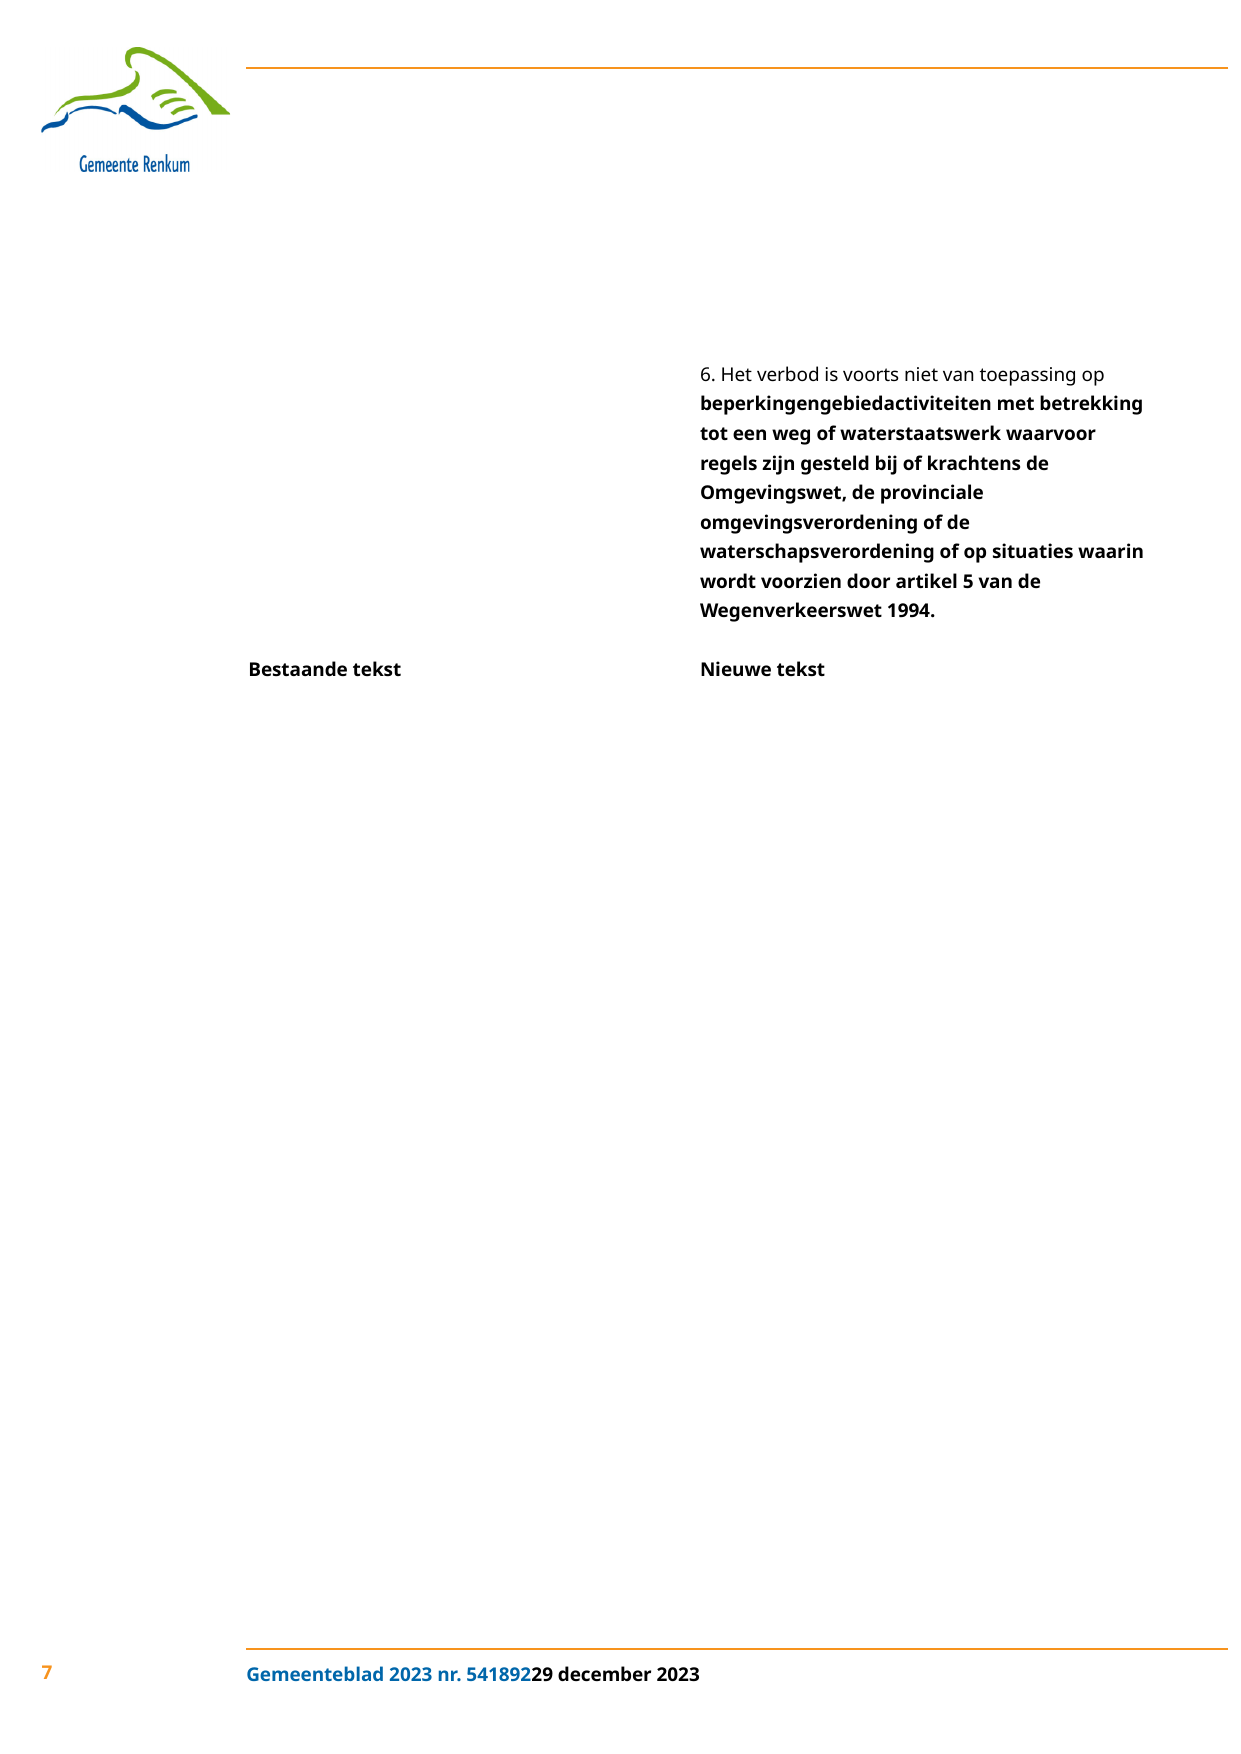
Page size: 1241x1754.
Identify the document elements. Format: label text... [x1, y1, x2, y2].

table_header Bestaande tekst [248, 656, 700, 712]
table_header Nieuwe tekst [700, 656, 1152, 712]
table_cell [248, 95, 700, 623]
picture [41, 47, 231, 172]
table_cell 6. Het verbod is voorts niet van toepassing op beperkingengebiedactiviteiten met betrekking tot een weg of waterstaatswerk waarvoor regels zijn gesteld bij of krachtens de Omgevingswet, de provinciale omgevingsverordening of de waterschapsverordening of op situaties waarin wordt voorzien door artikel 5 van de Wegenverkeerswet 1994. [700, 95, 1152, 623]
